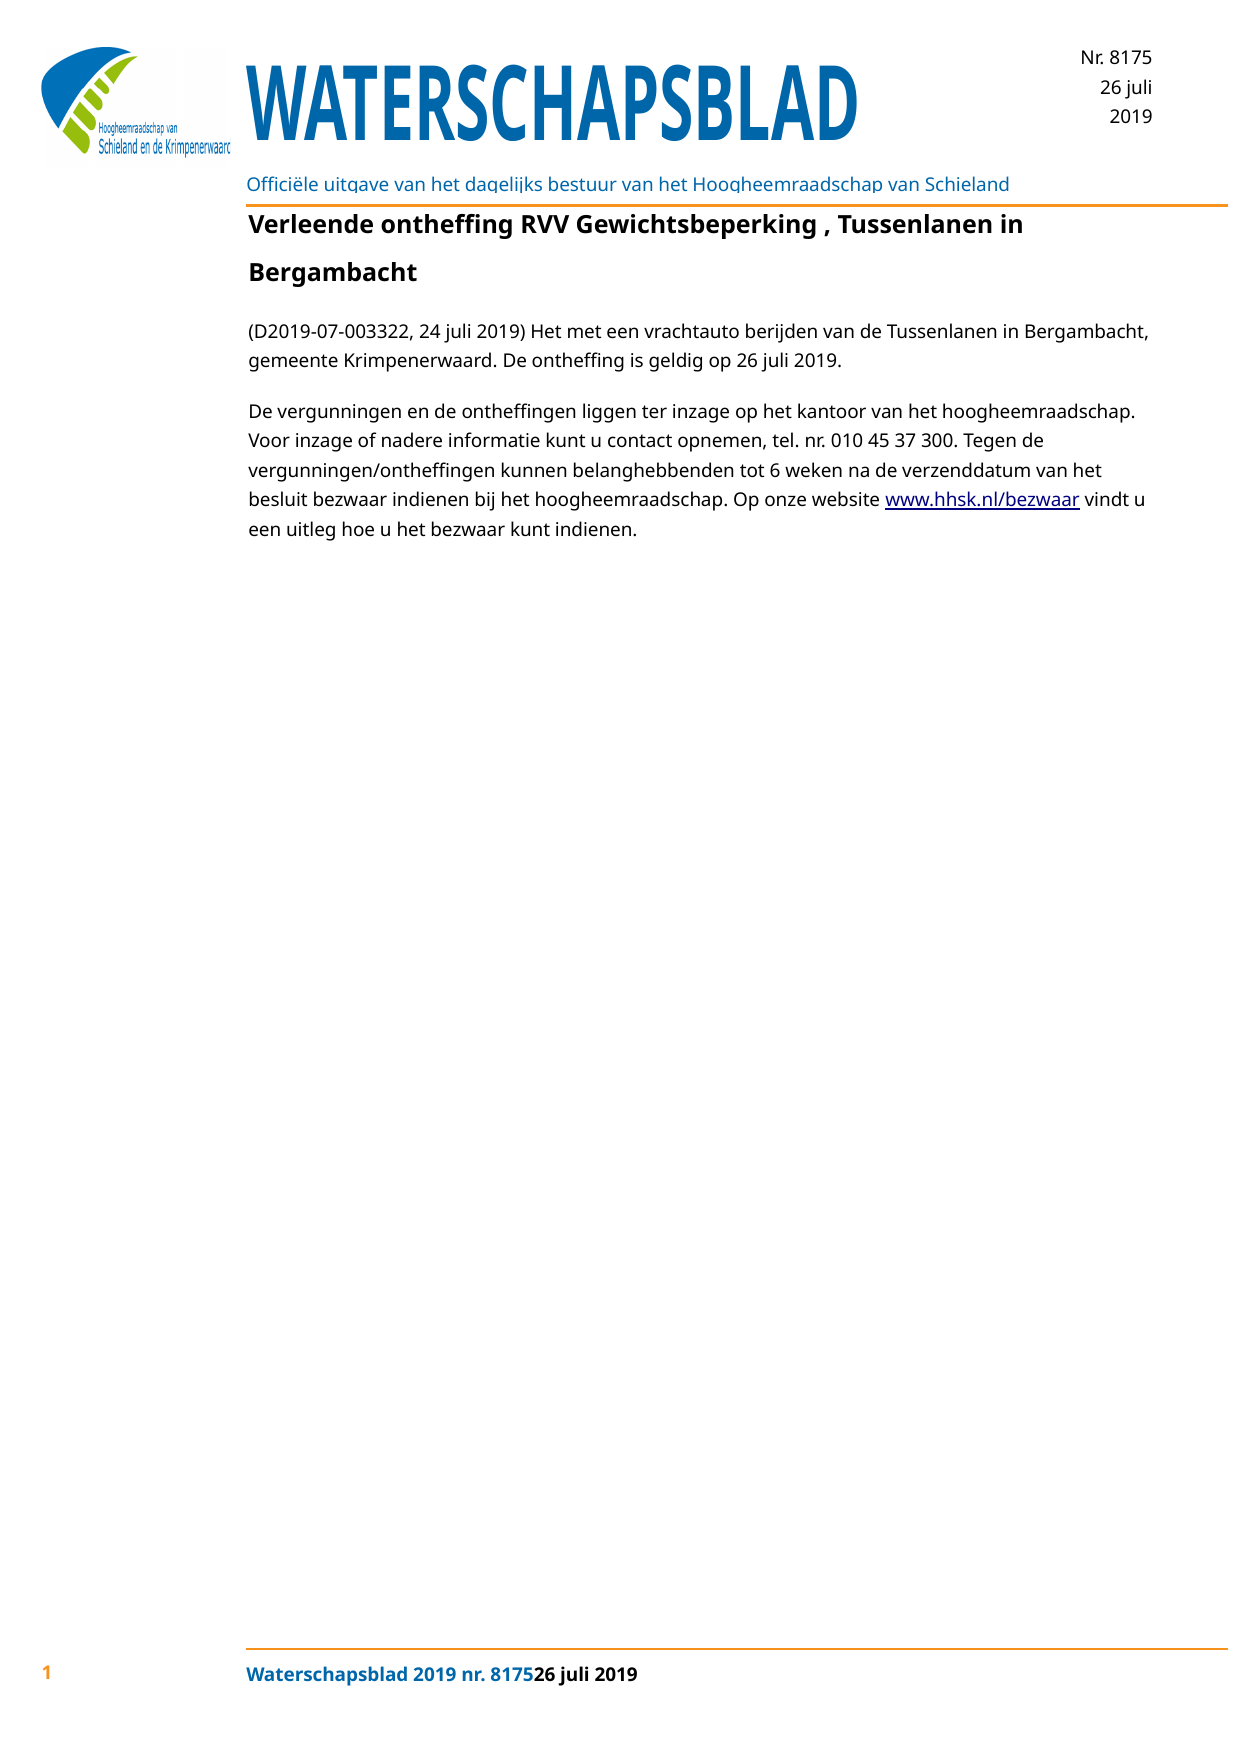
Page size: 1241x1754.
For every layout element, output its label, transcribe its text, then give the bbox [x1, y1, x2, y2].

picture [41, 47, 231, 172]
text (D2019-07-003322, 24 juli 2019) Het met een vrachtauto berijden van de Tussenlanen in Bergambacht, gemeente Krimpenerwaard. De ontheffing is geldig op 26 juli 2019. [248, 318, 1152, 373]
text Verleende ontheffing RVV Gewichtsbeperking , Tussenlanen in Bergambacht [248, 207, 1152, 288]
text De vergunningen en de ontheffingen liggen ter inzage op het kantoor van het hoogheemraadschap. Voor inzage of nadere informatie kunt u contact opnemen, tel. nr. 010 45 37 300. Tegen de vergunningen/ontheffingen kunnen belanghebbenden tot 6 weken na de verzenddatum van het besluit bezwaar indienen bij het hoogheemraadschap. Op onze website www.hhsk.nl/bezwaar vindt u een uitleg hoe u het bezwaar kunt indienen. [248, 398, 1152, 542]
